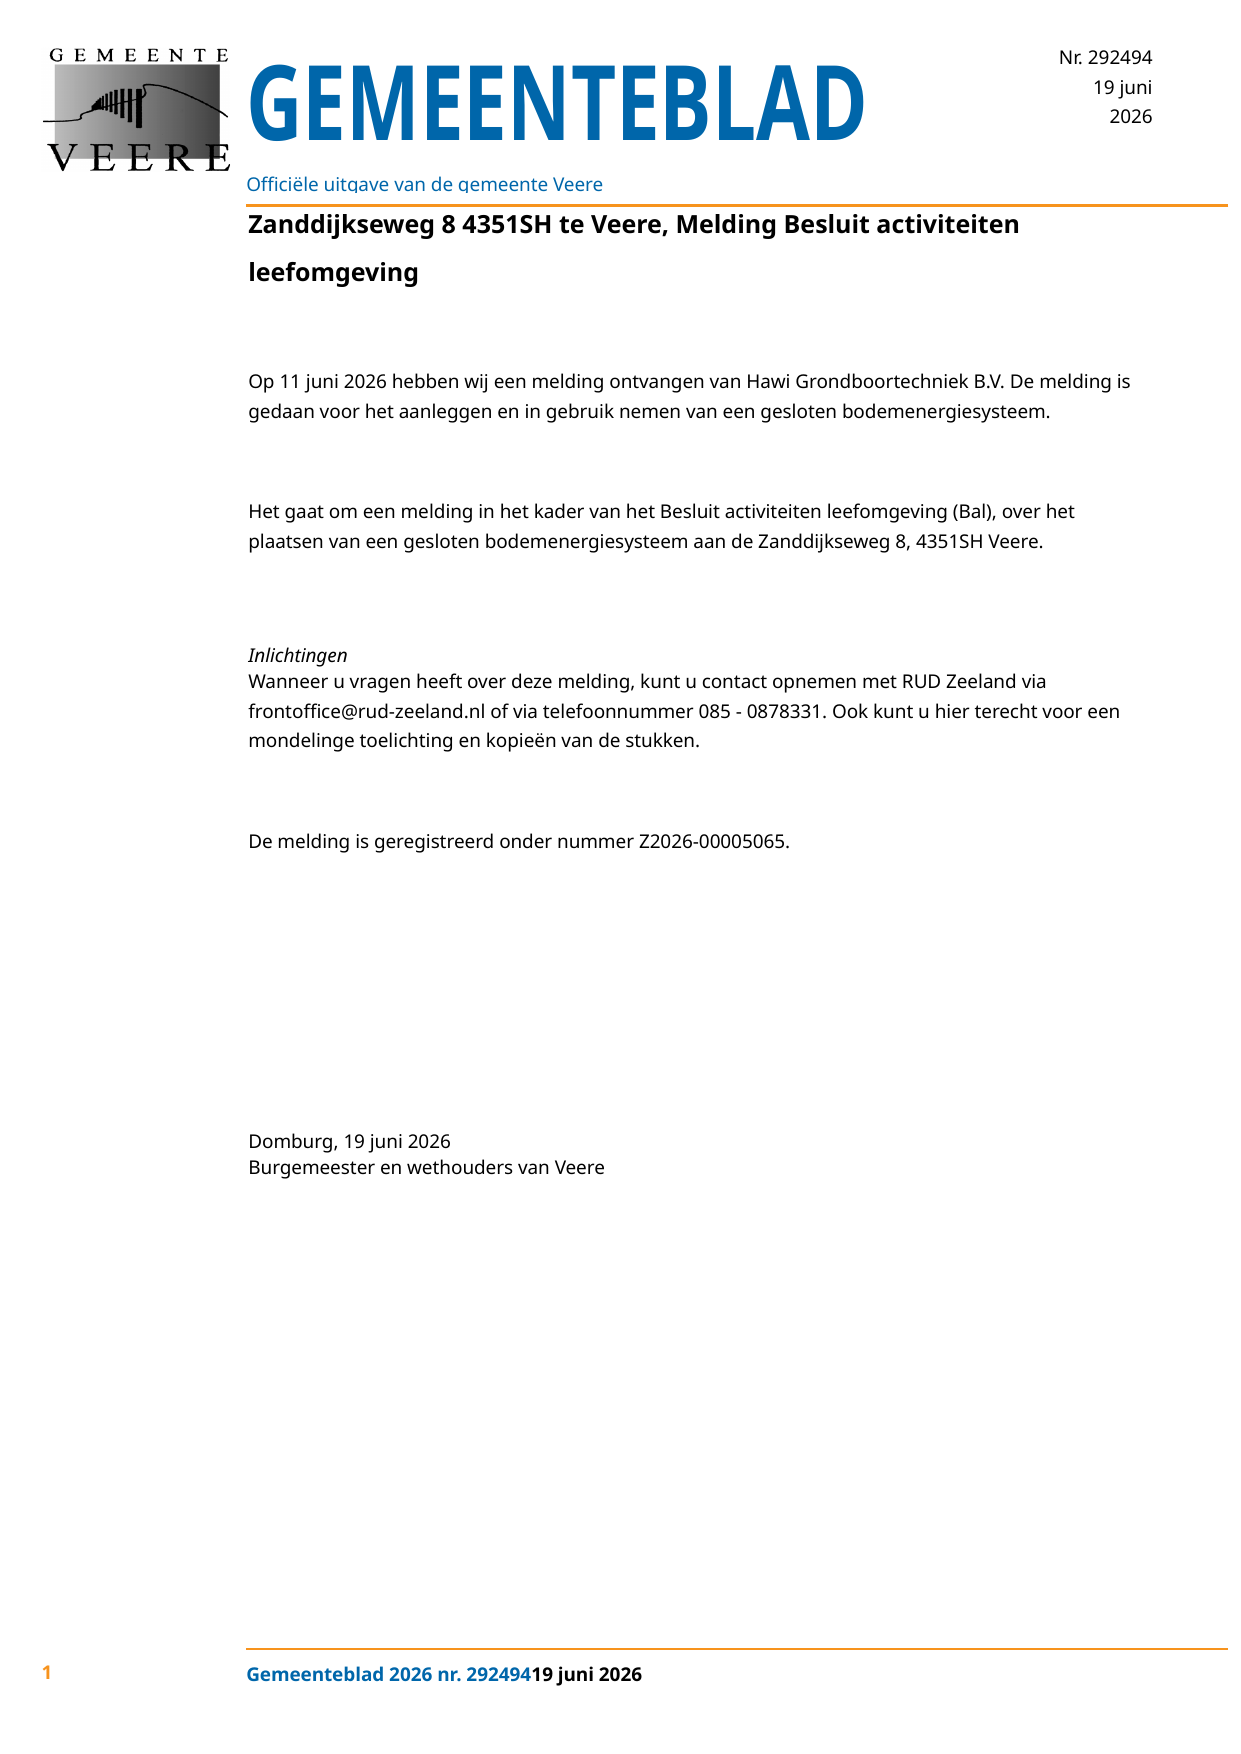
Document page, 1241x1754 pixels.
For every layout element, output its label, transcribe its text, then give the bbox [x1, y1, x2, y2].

text Zanddijkseweg 8 4351SH te Veere, Melding Besluit activiteiten leefomgeving [248, 207, 1152, 288]
picture [41, 47, 231, 172]
text Wanneer u vragen heeft over deze melding, kunt u contact opnemen met RUD Zeeland via frontoffice@rud-zeeland.nl of via telefoonnummer 085 - 0878331. Ook kunt u hier terecht voor een mondelinge toelichting en kopieën van de stukken. [248, 668, 1152, 753]
text De melding is geregistreerd onder nummer Z2026-00005065. [248, 828, 1152, 854]
text Domburg, 19 juni 2026 [248, 1128, 1152, 1154]
text Burgemeester en wethouders van Veere [248, 1154, 1152, 1180]
text Het gaat om een melding in het kader van het Besluit activiteiten leefomgeving (Bal), over het plaatsen van een gesloten bodemenergiesysteem aan de Zanddijkseweg 8, 4351SH Veere. [248, 499, 1152, 554]
text Op 11 juni 2026 hebben wij een melding ontvangen van Hawi Grondboortechniek B.V. De melding is gedaan voor het aanleggen en in gebruik nemen van een gesloten bodemenergiesysteem. [248, 368, 1152, 424]
text Inlichtingen [248, 643, 1152, 668]
